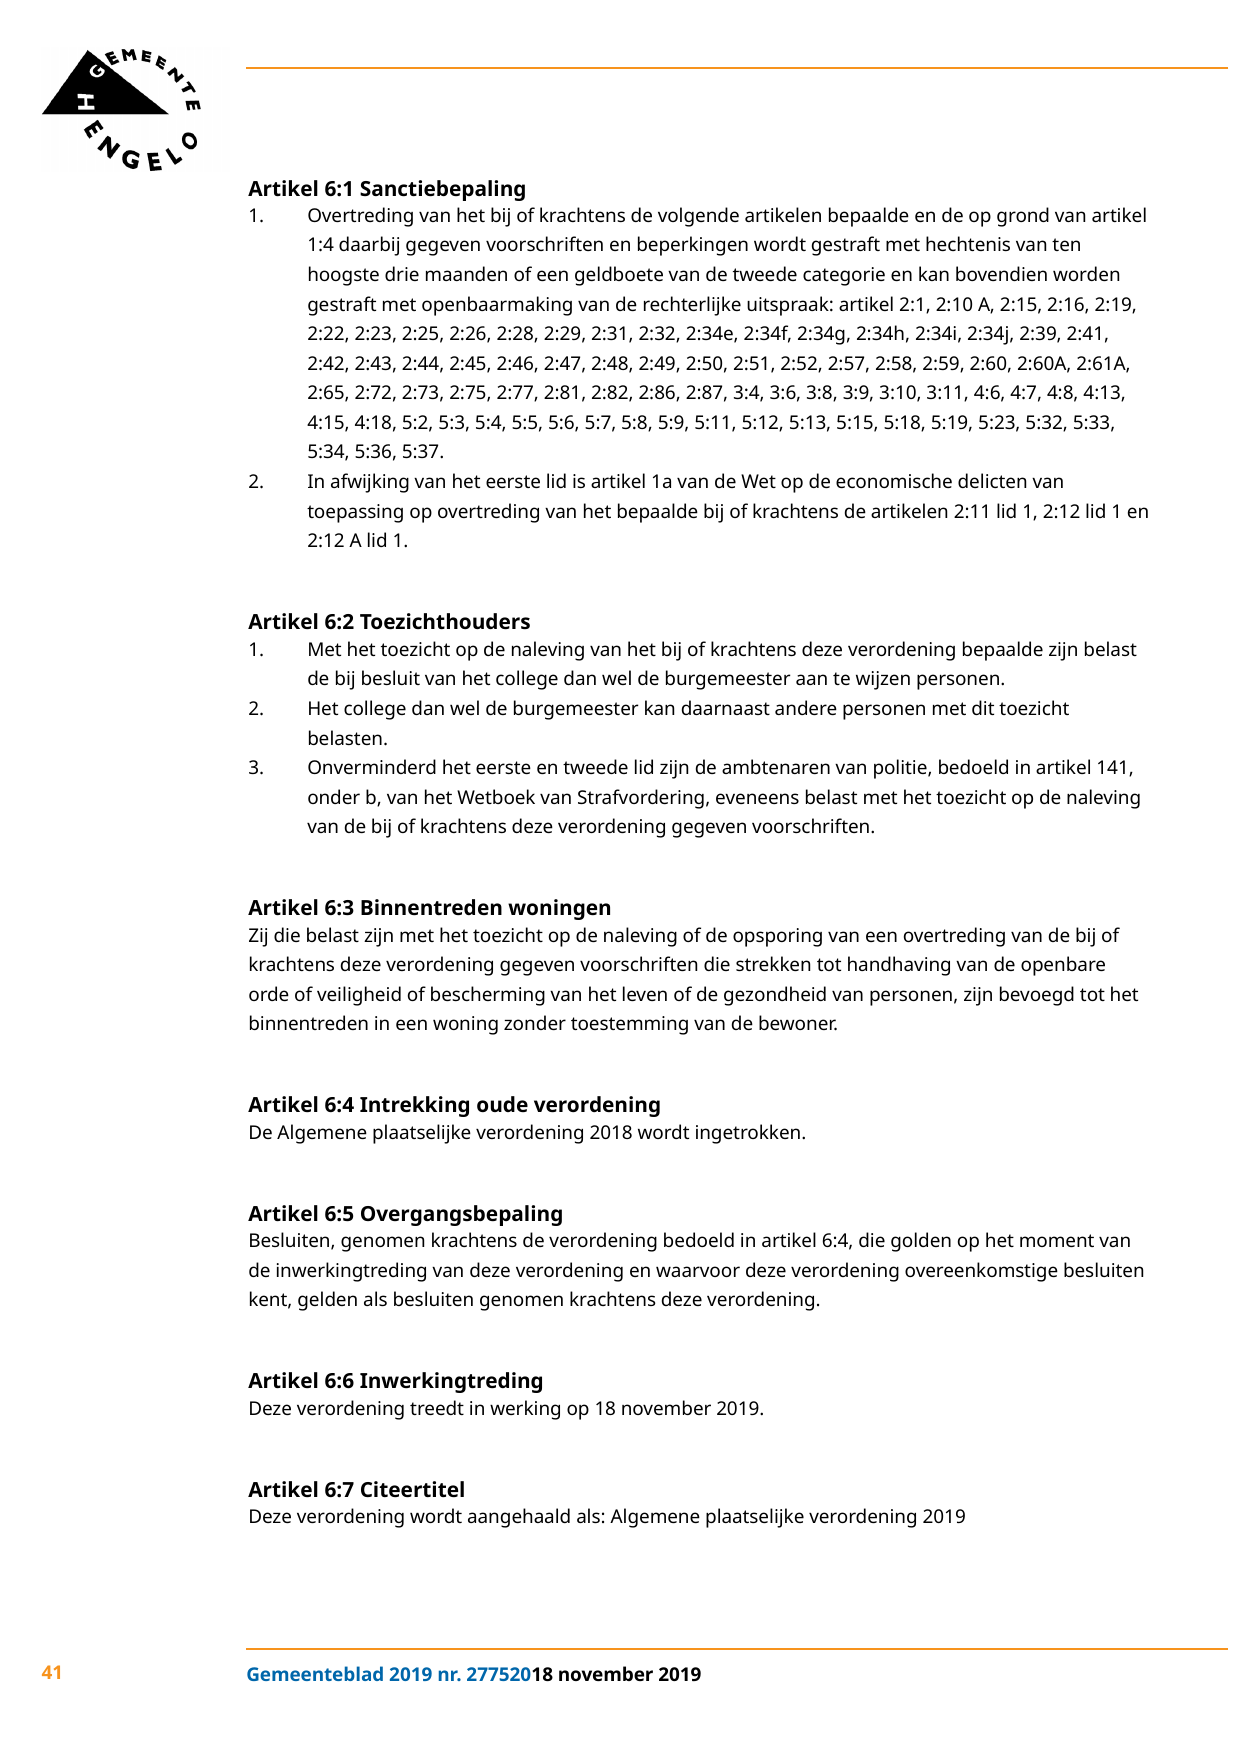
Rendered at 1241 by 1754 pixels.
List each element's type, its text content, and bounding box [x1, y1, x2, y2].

text Artikel 6:3 Binnentreden woningen [248, 893, 1152, 922]
text Artikel 6:1 Sanctiebepaling [248, 174, 1152, 202]
text Artikel 6:6 Inwerkingtreding [248, 1367, 1152, 1395]
text Artikel 6:2 Toezichthouders [248, 607, 1152, 636]
list Met het toezicht op de naleving van het bij of krachtens deze verordening bepaalde zijn belast de bij besluit van het college dan wel de burgemeester aan te wijzen personen. [248, 636, 1152, 691]
picture [41, 47, 231, 172]
text Zij die belast zijn met het toezicht op de naleving of de opsporing van een overtreding van de bij of krachtens deze verordening gegeven voorschriften die strekken tot handhaving van de openbare orde of veiligheid of bescherming van het leven of de gezondheid van personen, zijn bevoegd tot het binnentreden in een woning zonder toestemming van de bewoner. [248, 922, 1152, 1036]
text De Algemene plaatselijke verordening 2018 wordt ingetrokken. [248, 1119, 1152, 1145]
list Onverminderd het eerste en tweede lid zijn de ambtenaren van politie, bedoeld in artikel 141, onder b, van het Wetboek van Strafvordering, eveneens belast met het toezicht op de naleving van de bij of krachtens deze verordening gegeven voorschriften. [248, 754, 1152, 839]
text Artikel 6:7 Citeertitel [248, 1475, 1152, 1503]
text Deze verordening treedt in werking op 18 november 2019. [248, 1395, 1152, 1421]
list In afwijking van het eerste lid is artikel 1a van de Wet op de economische delicten van toepassing op overtreding van het bepaalde bij of krachtens de artikelen 2:11 lid 1, 2:12 lid 1 en 2:12 A lid 1. [248, 468, 1152, 553]
list Het college dan wel de burgemeester kan daarnaast andere personen met dit toezicht belasten. [248, 695, 1152, 750]
text Artikel 6:4 Intrekking oude verordening [248, 1091, 1152, 1119]
text Besluiten, genomen krachtens de verordening bedoeld in artikel 6:4, die golden op het moment van de inwerkingtreding van deze verordening en waarvoor deze verordening overeenkomstige besluiten kent, gelden als besluiten genomen krachtens deze verordening. [248, 1227, 1152, 1312]
text Deze verordening wordt aangehaald als: Algemene plaatselijke verordening 2019 [248, 1503, 1152, 1529]
list Overtreding van het bij of krachtens de volgende artikelen bepaalde en de op grond van artikel 1:4 daarbij gegeven voorschriften en beperkingen wordt gestraft met hechtenis van ten hoogste drie maanden of een geldboete van de tweede categorie en kan bovendien worden gestraft met openbaarmaking van de rechterlijke uitspraak: artikel 2:1, 2:10 A, 2:15, 2:16, 2:19, 2:22, 2:23, 2:25, 2:26, 2:28, 2:29, 2:31, 2:32, 2:34e, 2:34f, 2:34g, 2:34h, 2:34i, 2:34j, 2:39, 2:41, 2:42, 2:43, 2:44, 2:45, 2:46, 2:47, 2:48, 2:49, 2:50, 2:51, 2:52, 2:57, 2:58, 2:59, 2:60, 2:60A, 2:61A, 2:65, 2:72, 2:73, 2:75, 2:77, 2:81, 2:82, 2:86, 2:87, 3:4, 3:6, 3:8, 3:9, 3:10, 3:11, 4:6, 4:7, 4:8, 4:13, 4:15, 4:18, 5:2, 5:3, 5:4, 5:5, 5:6, 5:7, 5:8, 5:9, 5:11, 5:12, 5:13, 5:15, 5:18, 5:19, 5:23, 5:32, 5:33, 5:34, 5:36, 5:37. [248, 202, 1152, 464]
text Artikel 6:5 Overgangsbepaling [248, 1199, 1152, 1227]
